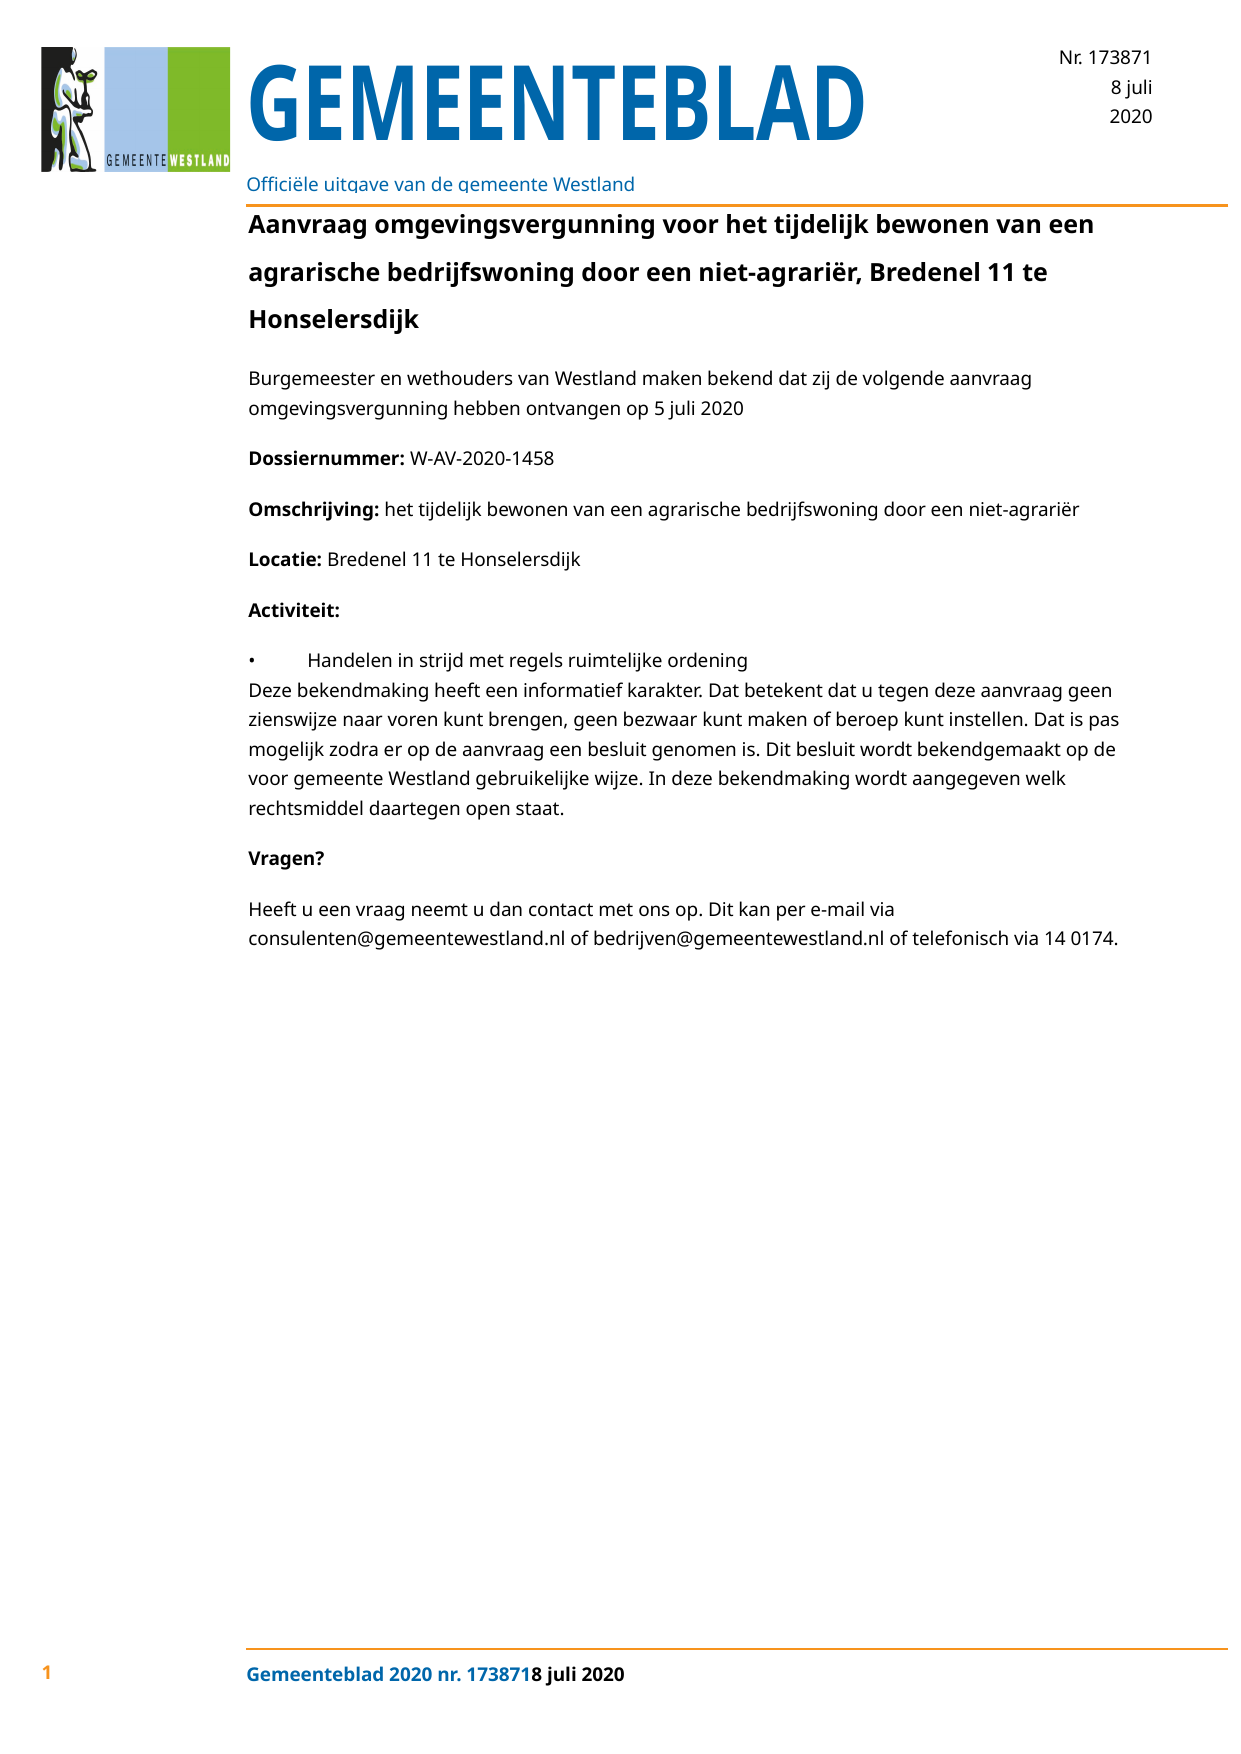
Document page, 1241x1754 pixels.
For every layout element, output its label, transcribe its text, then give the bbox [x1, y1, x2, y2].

picture [41, 47, 231, 172]
text Locatie: Bredenel 11 te Honselersdijk [248, 546, 1152, 572]
text Deze bekendmaking heeft een informatief karakter. Dat betekent dat u tegen deze aanvraag geen zienswijze naar voren kunt brengen, geen bezwaar kunt maken of beroep kunt instellen. Dat is pas mogelijk zodra er op de aanvraag een besluit genomen is. Dit besluit wordt bekendgemaakt op de voor gemeente Westland gebruikelijke wijze. In deze bekendmaking wordt aangegeven welk rechtsmiddel daartegen open staat. [248, 677, 1152, 821]
text Burgemeester en wethouders van Westland maken bekend dat zij de volgende aanvraag omgevingsvergunning hebben ontvangen op 5 juli 2020 [248, 366, 1152, 421]
list Handelen in strijd met regels ruimtelijke ordening [248, 647, 1152, 673]
text Activiteit: [248, 597, 1152, 622]
text Dossiernummer: W-AV-2020-1458 [248, 446, 1152, 471]
text Vragen? [248, 846, 1152, 871]
text Aanvraag omgevingsvergunning voor het tijdelijk bewonen van een agrarische bedrijfswoning door een niet-agrariër, Bredenel 11 te Honselersdijk [248, 207, 1152, 336]
text Omschrijving: het tijdelijk bewonen van een agrarische bedrijfswoning door een niet-agrariër [248, 496, 1152, 522]
text Heeft u een vraag neemt u dan contact met ons op. Dit kan per e-mail via consulenten@gemeentewestland.nl of bedrijven@gemeentewestland.nl of telefonisch via 14 0174. [248, 896, 1152, 951]
